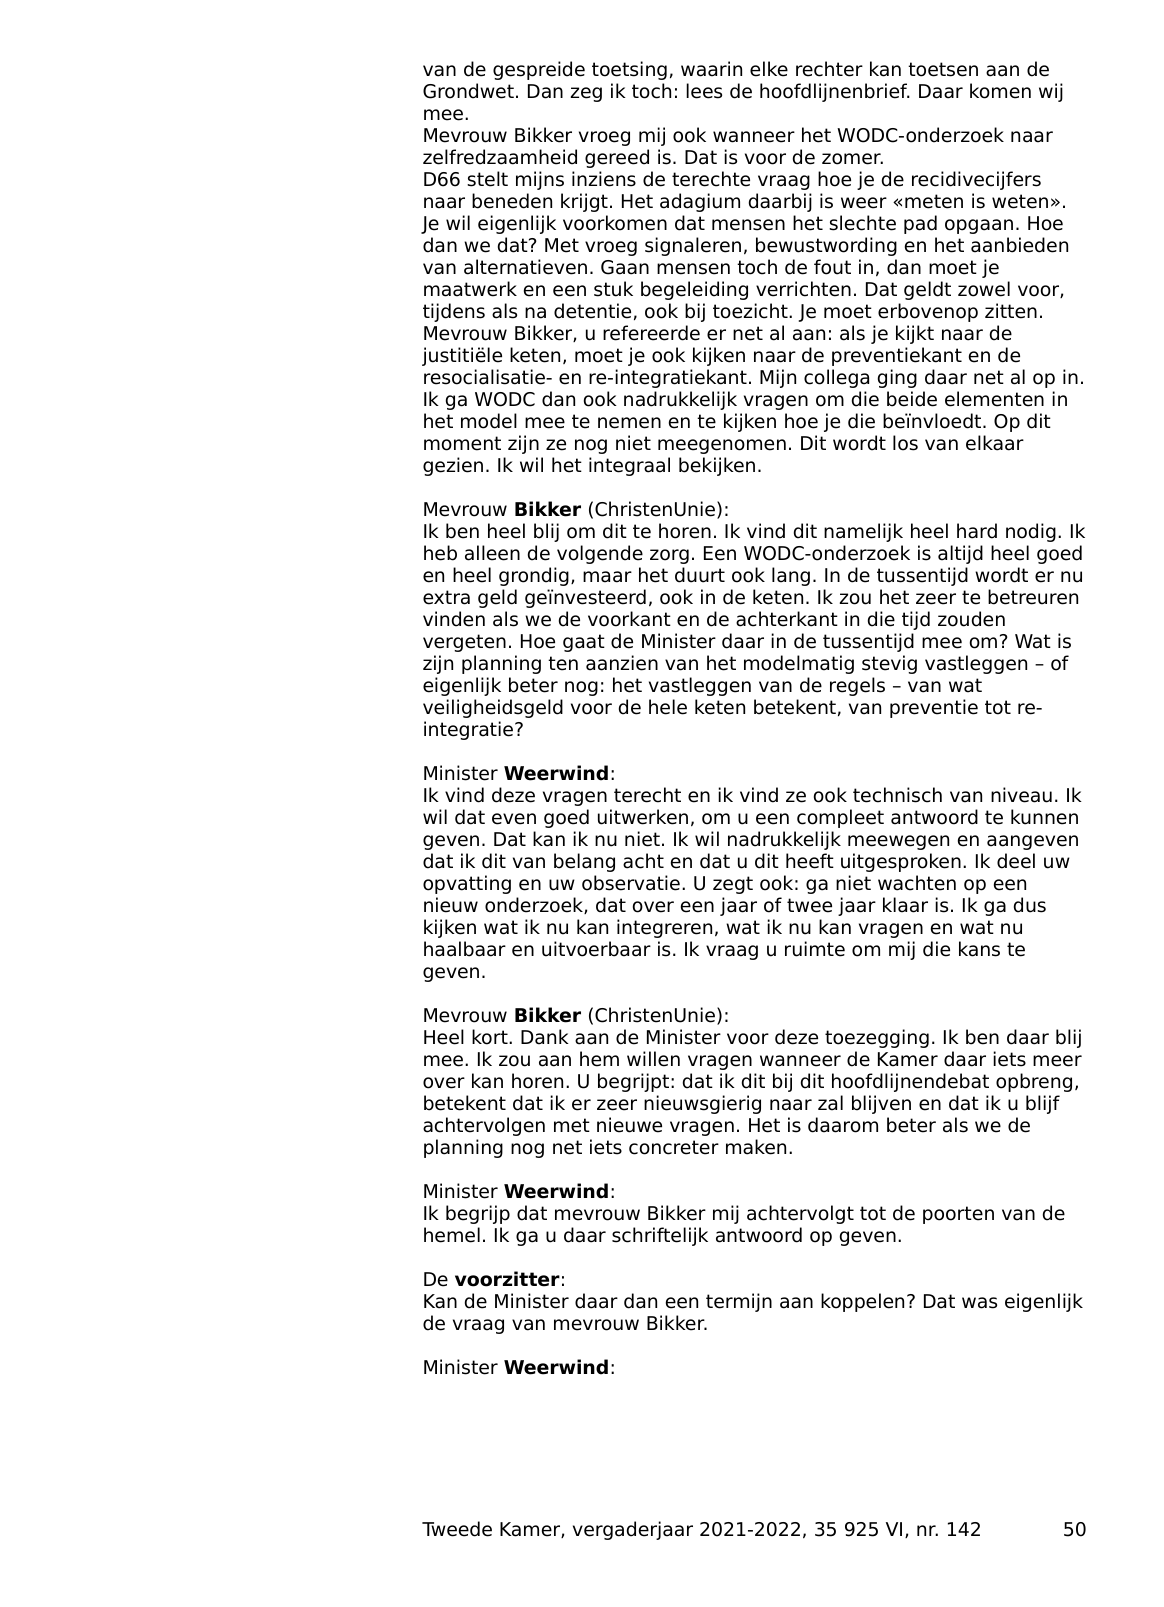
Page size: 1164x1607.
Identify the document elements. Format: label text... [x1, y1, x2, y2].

text Mevrouw Bikker (ChristenUnie): [422, 1005, 1087, 1027]
text Minister Weerwind: [422, 763, 1087, 785]
text Heel kort. Dank aan de Minister voor deze toezegging. Ik ben daar blij mee. Ik zou aan hem willen vragen wanneer de Kamer daar iets meer over kan horen. U begrijpt: dat ik dit bij dit hoofdlijnendebat opbreng, betekent dat ik er zeer nieuwsgierig naar zal blijven en dat ik u blijf achtervolgen met nieuwe vragen. Het is daarom beter als we de planning nog net iets concreter maken. [422, 1027, 1087, 1159]
text Mevrouw Bikker vroeg mij ook wanneer het WODC-onderzoek naar zelfredzaamheid gereed is. Dat is voor de zomer. [422, 125, 1087, 169]
text Ik ben heel blij om dit te horen. Ik vind dit namelijk heel hard nodig. Ik heb alleen de volgende zorg. Een WODC-onderzoek is altijd heel goed en heel grondig, maar het duurt ook lang. In de tussentijd wordt er nu extra geld geïnvesteerd, ook in de keten. Ik zou het zeer te betreuren vinden als we de voorkant en de achterkant in die tijd zouden vergeten. Hoe gaat de Minister daar in de tussentijd mee om? Wat is zijn planning ten aanzien van het modelmatig stevig vastleggen – of eigenlijk beter nog: het vastleggen van de regels – van wat veiligheidsgeld voor de hele keten betekent, van preventie tot re-integratie? [422, 521, 1087, 741]
text De voorzitter: [422, 1269, 1087, 1291]
text Kan de Minister daar dan een termijn aan koppelen? Dat was eigenlijk de vraag van mevrouw Bikker. [422, 1291, 1087, 1335]
text Mevrouw Bikker (ChristenUnie): [422, 499, 1087, 521]
text Minister Weerwind: [422, 1181, 1087, 1203]
text Ik vind deze vragen terecht en ik vind ze ook technisch van niveau. Ik wil dat even goed uitwerken, om u een compleet antwoord te kunnen geven. Dat kan ik nu niet. Ik wil nadrukkelijk meewegen en aangeven dat ik dit van belang acht en dat u dit heeft uitgesproken. Ik deel uw opvatting en uw observatie. U zegt ook: ga niet wachten op een nieuw onderzoek, dat over een jaar of twee jaar klaar is. Ik ga dus kijken wat ik nu kan integreren, wat ik nu kan vragen en wat nu haalbaar en uitvoerbaar is. Ik vraag u ruimte om mij die kans te geven. [422, 785, 1087, 983]
text van de gespreide toetsing, waarin elke rechter kan toetsen aan de Grondwet. Dan zeg ik toch: lees de hoofdlijnenbrief. Daar komen wij mee. [422, 59, 1087, 125]
text Minister Weerwind: [422, 1357, 1087, 1379]
text Mevrouw Bikker, u refereerde er net al aan: als je kijkt naar de justitiële keten, moet je ook kijken naar de preventiekant en de resocialisatie- en re-integratiekant. Mijn collega ging daar net al op in. Ik ga WODC dan ook nadrukkelijk vragen om die beide elementen in het model mee te nemen en te kijken hoe je die beïnvloedt. Op dit moment zijn ze nog niet meegenomen. Dit wordt los van elkaar gezien. Ik wil het integraal bekijken. [422, 323, 1087, 477]
text Ik begrijp dat mevrouw Bikker mij achtervolgt tot de poorten van de hemel. Ik ga u daar schriftelijk antwoord op geven. [422, 1203, 1087, 1247]
text D66 stelt mijns inziens de terechte vraag hoe je de recidivecijfers naar beneden krijgt. Het adagium daarbij is weer «meten is weten». Je wil eigenlijk voorkomen dat mensen het slechte pad opgaan. Hoe dan we dat? Met vroeg signaleren, bewustwording en het aanbieden van alternatieven. Gaan mensen toch de fout in, dan moet je maatwerk en een stuk begeleiding verrichten. Dat geldt zowel voor, tijdens als na detentie, ook bij toezicht. Je moet erbovenop zitten. [422, 169, 1087, 323]
